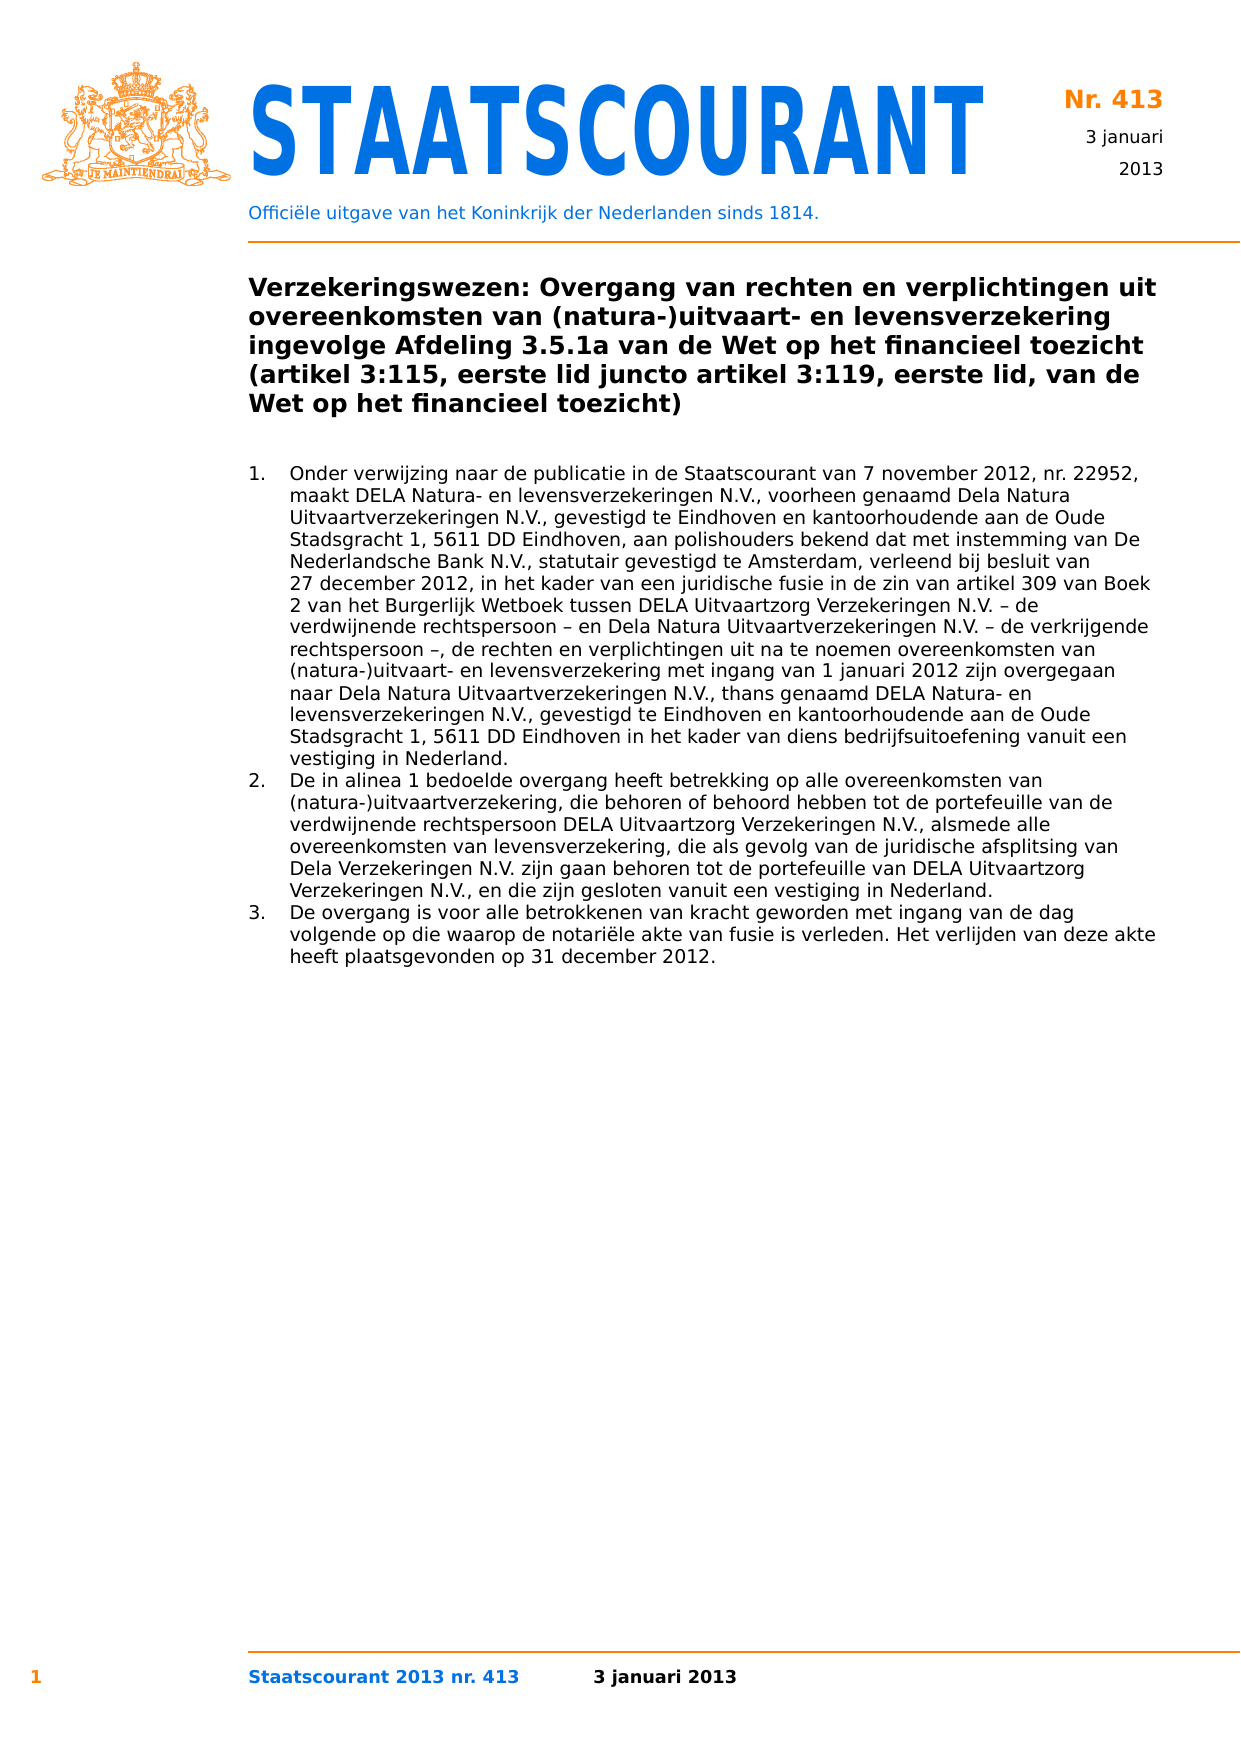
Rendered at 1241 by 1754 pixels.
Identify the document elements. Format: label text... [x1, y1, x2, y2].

subtitle Verzekeringswezen: Overgang van rechten en verplichtingen uit overeenkomsten van (natura-)uitvaart- en levensverzekering ingevolge Afdeling 3.5.1a van de Wet op het financieel toezicht (artikel 3:115, eerste lid juncto artikel 3:119, eerste lid, van de Wet op het financieel toezicht) [248, 273, 1163, 419]
table_cell 3 januari [998, 121, 1240, 153]
table_header STAATSCOURANT [248, 62, 998, 203]
text 2. De in alinea 1 bedoelde overgang heeft betrekking op alle overeenkomsten van (natura-)uitvaartverzekering, die behoren of behoord hebben tot de portefeuille van de verdwijnende rechtspersoon DELA Uitvaartzorg Verzekeringen N.V., alsmede alle overeenkomsten van levensverzekering, die als gevolg van de juridische afsplitsing van Dela Verzekeringen N.V. zijn gaan behoren tot de portefeuille van DELA Uitvaartzorg Verzekeringen N.V., en die zijn gesloten vanuit een vestiging in Nederland. [248, 770, 1163, 902]
text 3. De overgang is voor alle betrokkenen van kracht geworden met ingang van de dag volgende op die waarop de notariële akte van fusie is verleden. Het verlijden van deze akte heeft plaatsgevonden op 31 december 2012. [248, 902, 1163, 968]
text 1. Onder verwijzing naar de publicatie in de Staatscourant van 7 november 2012, nr. 22952, maakt DELA Natura- en levensverzekeringen N.V., voorheen genaamd Dela Natura Uitvaartverzekeringen N.V., gevestigd te Eindhoven en kantoorhoudende aan de Oude Stadsgracht 1, 5611 DD Eindhoven, aan polishouders bekend dat met instemming van De Nederlandsche Bank N.V., statutair gevestigd te Amsterdam, verleend bij besluit van 27 december 2012, in het kader van een juridische fusie in de zin van artikel 309 van Boek 2 van het Burgerlijk Wetboek tussen DELA Uitvaartzorg Verzekeringen N.V. – de verdwijnende rechtspersoon – en Dela Natura Uitvaartverzekeringen N.V. – de verkrijgende rechtspersoon –, de rechten en verplichtingen uit na te noemen overeenkomsten van (natura-)uitvaart- en levensverzekering met ingang van 1 januari 2012 zijn overgegaan naar Dela Natura Uitvaartverzekeringen N.V., thans genaamd DELA Natura- en levensverzekeringen N.V., gevestigd te Eindhoven en kantoorhoudende aan de Oude Stadsgracht 1, 5611 DD Eindhoven in het kader van diens bedrijfsuitoefening vanuit een vestiging in Nederland. [248, 463, 1163, 770]
table_header Nr. 413 [998, 62, 1240, 121]
table_cell 2013 [998, 153, 1240, 203]
table_header [25, 62, 248, 241]
picture [41, 62, 231, 186]
table_cell Officiële uitgave van het Koninkrijk der Nederlanden sinds 1814. [248, 203, 1240, 241]
